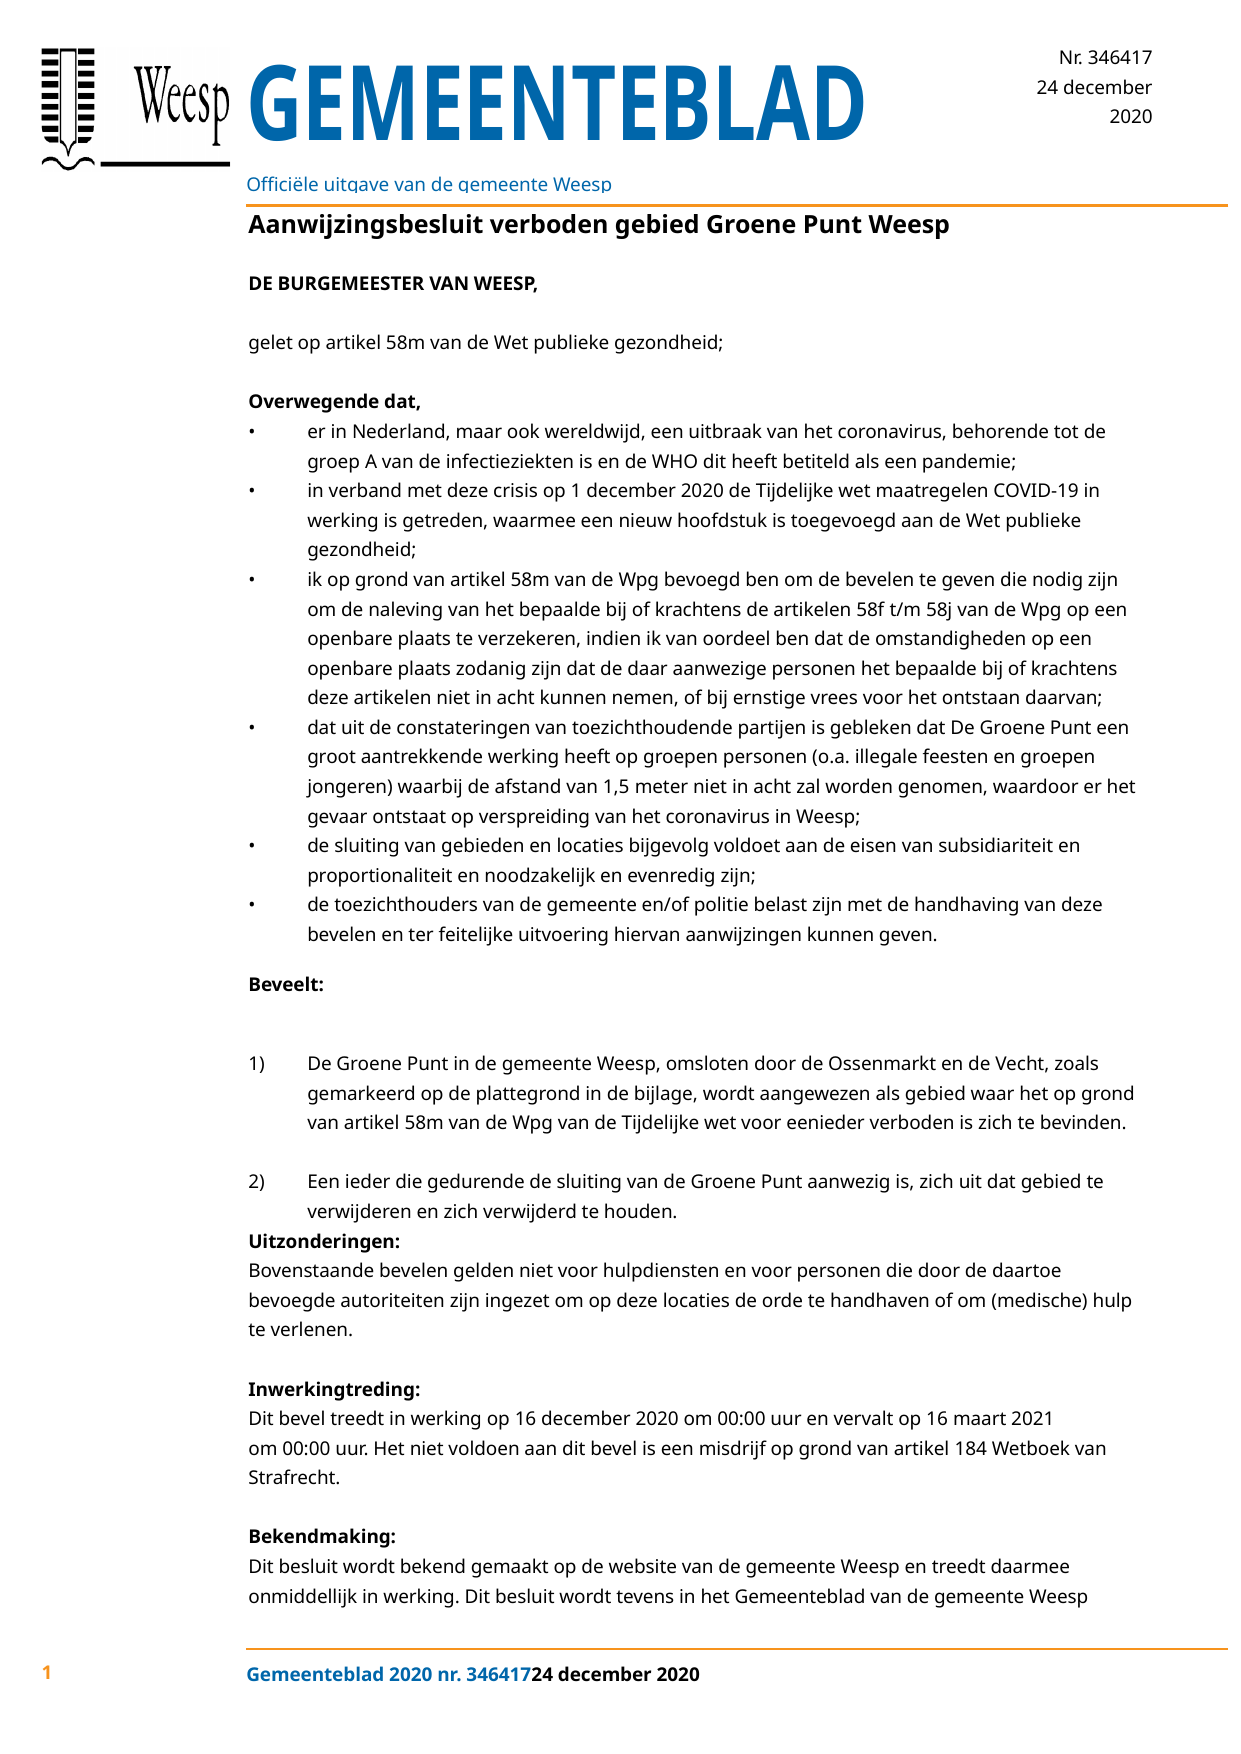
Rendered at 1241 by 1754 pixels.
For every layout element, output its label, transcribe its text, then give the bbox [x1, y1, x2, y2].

list dat uit de constateringen van toezichthoudende partijen is gebleken dat De Groene Punt een groot aantrekkende werking heeft op groepen personen (o.a. illegale feesten en groepen jongeren) waarbij de afstand van 1,5 meter niet in acht zal worden genomen, waardoor er het gevaar ontstaat op verspreiding van het coronavirus in Weesp; [248, 714, 1152, 828]
text Beveelt: [248, 971, 1152, 997]
text Bovenstaande bevelen gelden niet voor hulpdiensten en voor personen die door de daartoe bevoegde autoriteiten zijn ingezet om op deze locaties de orde te handhaven of om (medische) hulp te verlenen. [248, 1257, 1152, 1342]
text Dit bevel treedt in werking op 16 december 2020 om 00:00 uur en vervalt op 16 maart 2021 om 00:00 uur. Het niet voldoen aan dit bevel is een misdrijf op grond van artikel 184 Wetboek van Strafrecht. [248, 1405, 1152, 1490]
list de toezichthouders van de gemeente en/of politie belast zijn met de handhaving van deze bevelen en ter feitelijke uitvoering hiervan aanwijzingen kunnen geven. [248, 892, 1152, 947]
text Aanwijzingsbesluit verboden gebied Groene Punt Weesp [248, 207, 1152, 241]
list Een ieder die gedurende de sluiting van de Groene Punt aanwezig is, zich uit dat gebied te verwijderen en zich verwijderd te houden. [248, 1169, 1152, 1224]
text Inwerkingtreding: [248, 1376, 1152, 1401]
text DE BURGEMEESTER VAN WEESP, [248, 270, 1152, 296]
list er in Nederland, maar ook wereldwijd, een uitbraak van het coronavirus, behorende tot de groep A van de infectieziekten is en de WHO dit heeft betiteld als een pandemie; [248, 418, 1152, 473]
text gelet op artikel 58m van de Wet publieke gezondheid; [248, 329, 1152, 355]
picture [41, 47, 231, 172]
text Bekendmaking: [248, 1524, 1152, 1549]
list de sluiting van gebieden en locaties bijgevolg voldoet aan de eisen van subsidiariteit en proportionaliteit en noodzakelijk en evenredig zijn; [248, 832, 1152, 888]
list De Groene Punt in de gemeente Weesp, omsloten door de Ossenmarkt en de Vecht, zoals gemarkeerd op de plattegrond in de bijlage, wordt aangewezen als gebied waar het op grond van artikel 58m van de Wpg van de Tijdelijke wet voor eenieder verboden is zich te bevinden. [248, 1050, 1152, 1135]
text Dit besluit wordt bekend gemaakt op de website van de gemeente Weesp en treedt daarmee onmiddellijk in werking. Dit besluit wordt tevens in het Gemeenteblad van de gemeente Weesp [248, 1553, 1152, 1608]
list in verband met deze crisis op 1 december 2020 de Tijdelijke wet maatregelen COVID-19 in werking is getreden, waarmee een nieuw hoofdstuk is toegevoegd aan de Wet publieke gezondheid; [248, 477, 1152, 562]
text Uitzonderingen: [248, 1228, 1152, 1253]
text Overwegende dat, [248, 389, 1152, 414]
list ik op grond van artikel 58m van de Wpg bevoegd ben om de bevelen te geven die nodig zijn om de naleving van het bepaalde bij of krachtens de artikelen 58f t/m 58j van de Wpg op een openbare plaats te verzekeren, indien ik van oordeel ben dat de omstandigheden op een openbare plaats zodanig zijn dat de daar aanwezige personen het bepaalde bij of krachtens deze artikelen niet in acht kunnen nemen, of bij ernstige vrees voor het ontstaan daarvan; [248, 566, 1152, 710]
